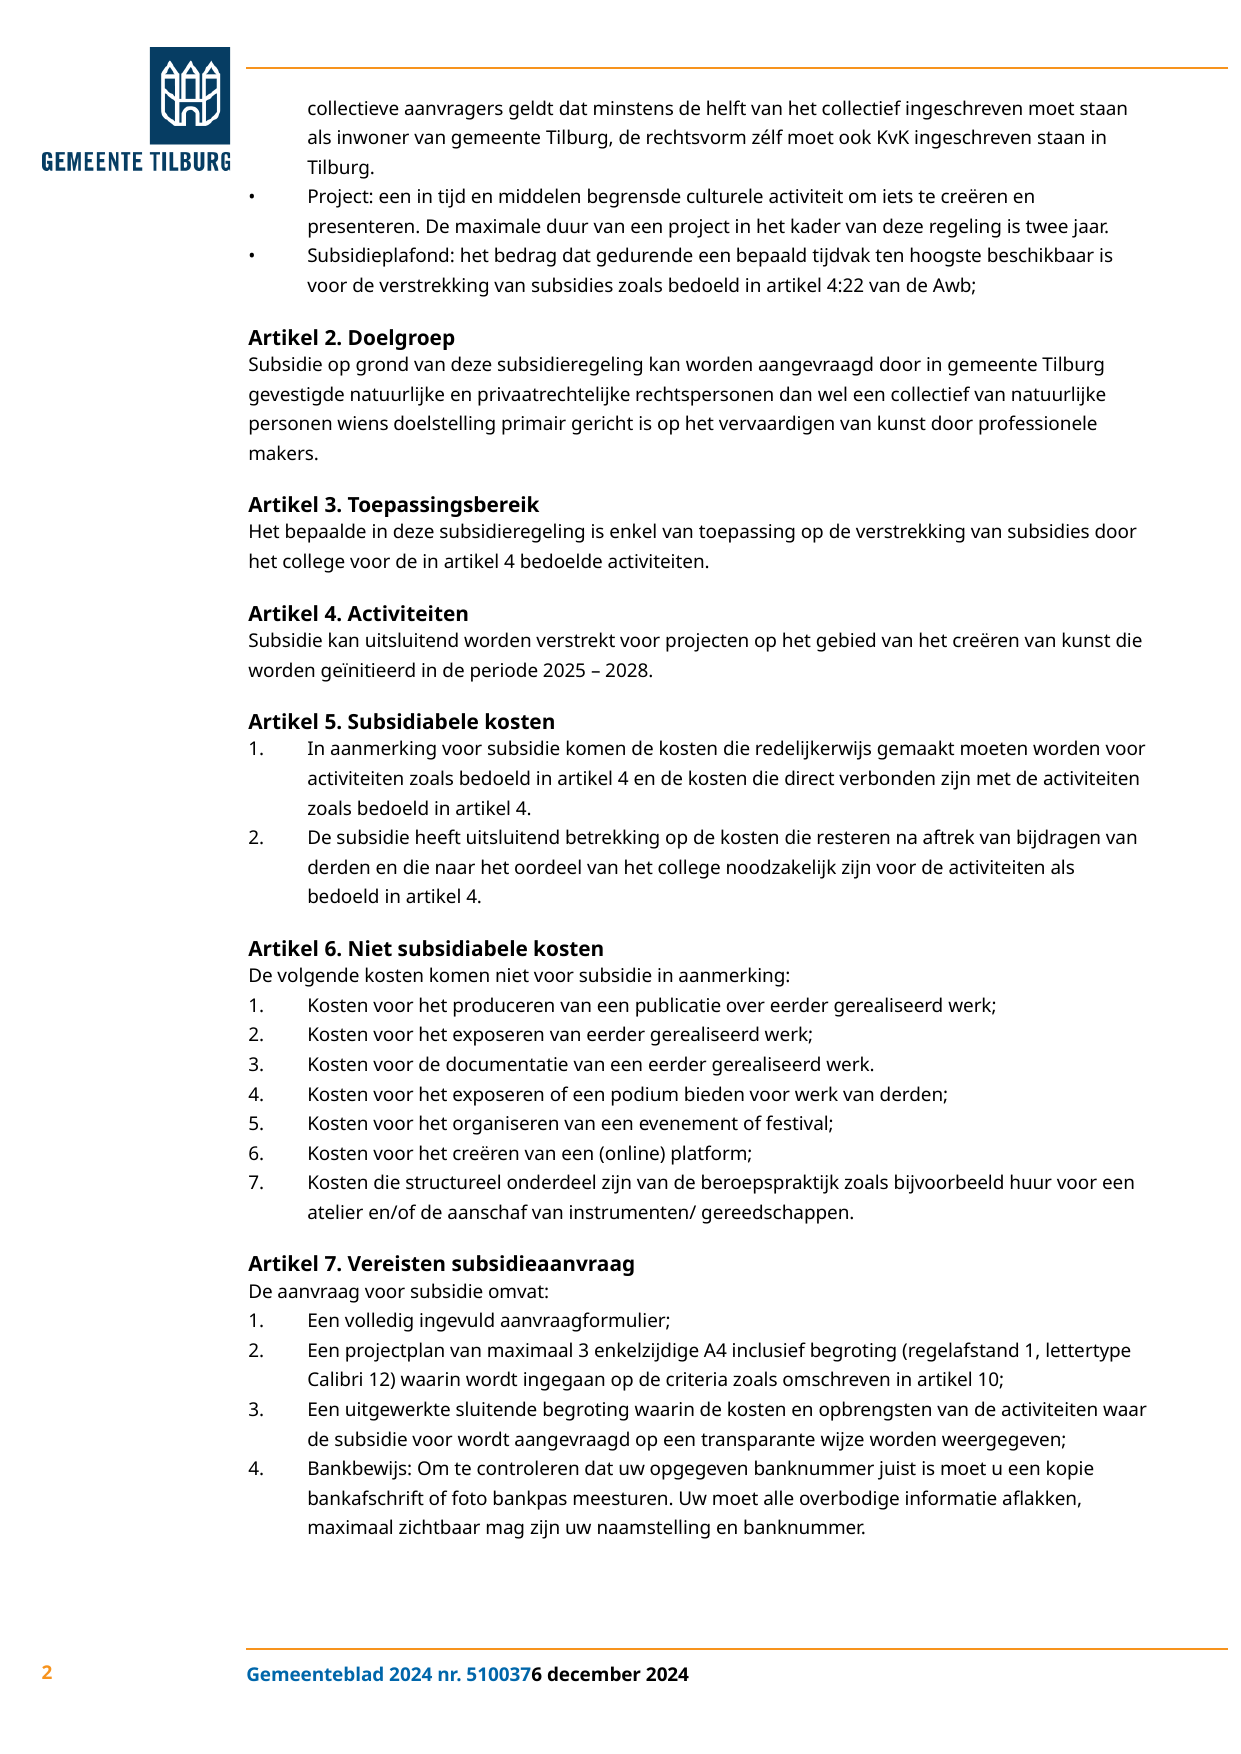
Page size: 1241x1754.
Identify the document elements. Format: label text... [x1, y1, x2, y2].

text Subsidie op grond van deze subsidieregeling kan worden aangevraagd door in gemeente Tilburg gevestigde natuurlijke en privaatrechtelijke rechtspersonen dan wel een collectief van natuurlijke personen wiens doelstelling primair gericht is op het vervaardigen van kunst door professionele makers. [248, 351, 1152, 466]
list Kosten die structureel onderdeel zijn van de beroepspraktijk zoals bijvoorbeeld huur voor een atelier en/of de aanschaf van instrumenten/ gereedschappen. [248, 1169, 1152, 1225]
list In aanmerking voor subsidie komen de kosten die redelijkerwijs gemaakt moeten worden voor activiteiten zoals bedoeld in artikel 4 en de kosten die direct verbonden zijn met de activiteiten zoals bedoeld in artikel 4. [248, 736, 1152, 821]
list Kosten voor het exposeren of een podium bieden voor werk van derden; [248, 1081, 1152, 1106]
text Het bepaalde in deze subsidieregeling is enkel van toepassing op de verstrekking van subsidies door het college voor de in artikel 4 bedoelde activiteiten. [248, 519, 1152, 574]
list De subsidie heeft uitsluitend betrekking op de kosten die resteren na aftrek van bijdragen van derden en die naar het oordeel van het college noodzakelijk zijn voor de activiteiten als bedoeld in artikel 4. [248, 824, 1152, 909]
text Artikel 6. Niet subsidiabele kosten [248, 934, 1152, 962]
list Kosten voor de documentatie van een eerder gerealiseerd werk. [248, 1051, 1152, 1077]
text Artikel 2. Doelgroep [248, 323, 1152, 351]
list collectieve aanvragers geldt dat minstens de helft van het collectief ingeschreven moet staan als inwoner van gemeente Tilburg, de rechtsvorm zélf moet ook KvK ingeschreven staan in Tilburg. [248, 95, 1152, 180]
list Kosten voor het creëren van een (online) platform; [248, 1140, 1152, 1166]
list Kosten voor het organiseren van een evenement of festival; [248, 1110, 1152, 1136]
text Artikel 3. Toepassingsbereik [248, 490, 1152, 519]
picture [41, 47, 231, 172]
list Kosten voor het produceren van een publicatie over eerder gerealiseerd werk; [248, 992, 1152, 1018]
text Artikel 5. Subsidiabele kosten [248, 707, 1152, 736]
list Bankbewijs: Om te controleren dat uw opgegeven banknummer juist is moet u een kopie bankafschrift of foto bankpas meesturen. Uw moet alle overbodige informatie aflakken, maximaal zichtbaar mag zijn uw naamstelling en banknummer. [248, 1455, 1152, 1540]
list Een volledig ingevuld aanvraagformulier; [248, 1307, 1152, 1333]
list Project: een in tijd en middelen begrensde culturele activiteit om iets te creëren en presenteren. De maximale duur van een project in het kader van deze regeling is twee jaar. [248, 183, 1152, 239]
text Artikel 7. Vereisten subsidieaanvraag [248, 1249, 1152, 1278]
text De aanvraag voor subsidie omvat: [248, 1278, 1152, 1304]
text Artikel 4. Activiteiten [248, 599, 1152, 627]
list Een uitgewerkte sluitende begroting waarin de kosten en opbrengsten van de activiteiten waar de subsidie voor wordt aangevraagd op een transparante wijze worden weergegeven; [248, 1396, 1152, 1452]
list Een projectplan van maximaal 3 enkelzijdige A4 inclusief begroting (regelafstand 1, lettertype Calibri 12) waarin wordt ingegaan op de criteria zoals omschreven in artikel 10; [248, 1337, 1152, 1392]
list Kosten voor het exposeren van eerder gerealiseerd werk; [248, 1022, 1152, 1047]
list Subsidieplafond: het bedrag dat gedurende een bepaald tijdvak ten hoogste beschikbaar is voor de verstrekking van subsidies zoals bedoeld in artikel 4:22 van de Awb; [248, 243, 1152, 298]
text De volgende kosten komen niet voor subsidie in aanmerking: [248, 962, 1152, 988]
text Subsidie kan uitsluitend worden verstrekt voor projecten op het gebied van het creëren van kunst die worden geïnitieerd in de periode 2025 – 2028. [248, 627, 1152, 682]
